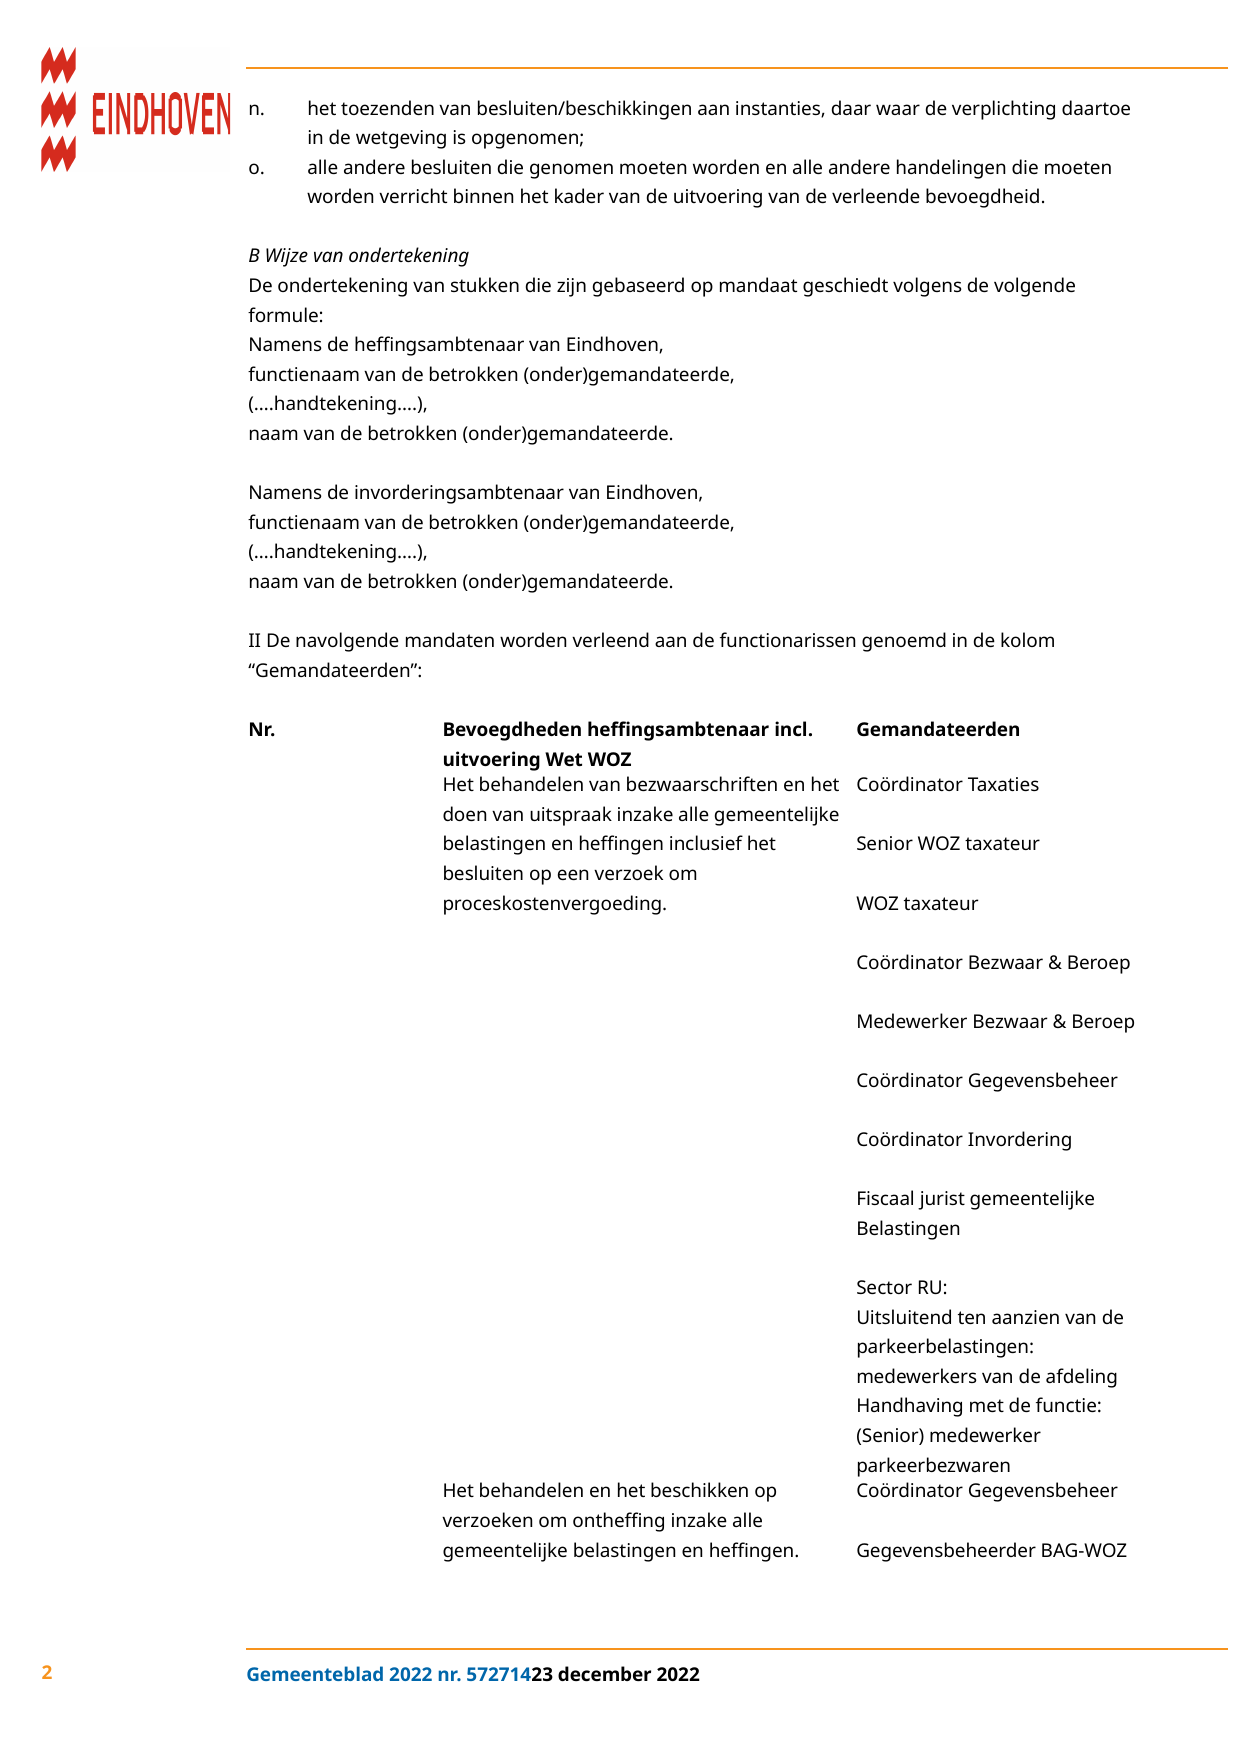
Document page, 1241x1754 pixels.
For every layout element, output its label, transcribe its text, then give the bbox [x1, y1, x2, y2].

text naam van de betrokken (onder)gemandateerde. [248, 568, 1152, 594]
text B Wijze van ondertekening [248, 243, 1152, 268]
text naam van de betrokken (onder)gemandateerde. [248, 420, 1152, 446]
text Namens de invorderingsambtenaar van Eindhoven, [248, 479, 1152, 505]
text Namens de heffingsambtenaar van Eindhoven, [248, 331, 1152, 357]
text De ondertekening van stukken die zijn gebaseerd op mandaat geschiedt volgens de volgende formule: [248, 272, 1152, 328]
table_cell [248, 1478, 442, 1592]
table_cell [248, 771, 442, 1478]
table_cell Coördinator Taxaties Senior WOZ taxateur WOZ taxateur Coördinator Bezwaar & Beroep Medewerker Bezwaar & Beroep Coördinator Gegevensbeheer Coördinator Invordering Fiscaal jurist gemeentelijke Belastingen Sector RU: Uitsluitend ten aanzien van de parkeerbelastingen: medewerkers van de afdeling Handhaving met de functie: (Senior) medewerker parkeerbezwaren [856, 771, 1152, 1478]
picture [41, 47, 231, 172]
table_cell Het behandelen en het beschikken op verzoeken om ontheffing inzake alle gemeentelijke belastingen en heffingen. [442, 1478, 856, 1592]
text (….handtekening….), [248, 391, 1152, 416]
table_cell Coördinator Gegevensbeheer Gegevensbeheerder BAG-WOZ [856, 1478, 1152, 1592]
table_header Nr. [248, 716, 442, 771]
list het toezenden van besluiten/beschikkingen aan instanties, daar waar de verplichting daartoe in de wetgeving is opgenomen; [248, 95, 1152, 150]
text II De navolgende mandaten worden verleend aan de functionarissen genoemd in de kolom “Gemandateerden”: [248, 627, 1152, 683]
table_header Gemandateerden [856, 716, 1152, 771]
list alle andere besluiten die genomen moeten worden en alle andere handelingen die moeten worden verricht binnen het kader van de uitvoering van de verleende bevoegdheid. [248, 154, 1152, 209]
table_header Bevoegdheden heffingsambtenaar incl. uitvoering Wet WOZ [442, 716, 856, 771]
text functienaam van de betrokken (onder)gemandateerde, [248, 509, 1152, 535]
text (….handtekening….), [248, 538, 1152, 564]
text functienaam van de betrokken (onder)gemandateerde, [248, 361, 1152, 387]
table_cell Het behandelen van bezwaarschriften en het doen van uitspraak inzake alle gemeentelijke belastingen en heffingen inclusief het besluiten op een verzoek om proceskostenvergoeding. [442, 771, 856, 1478]
